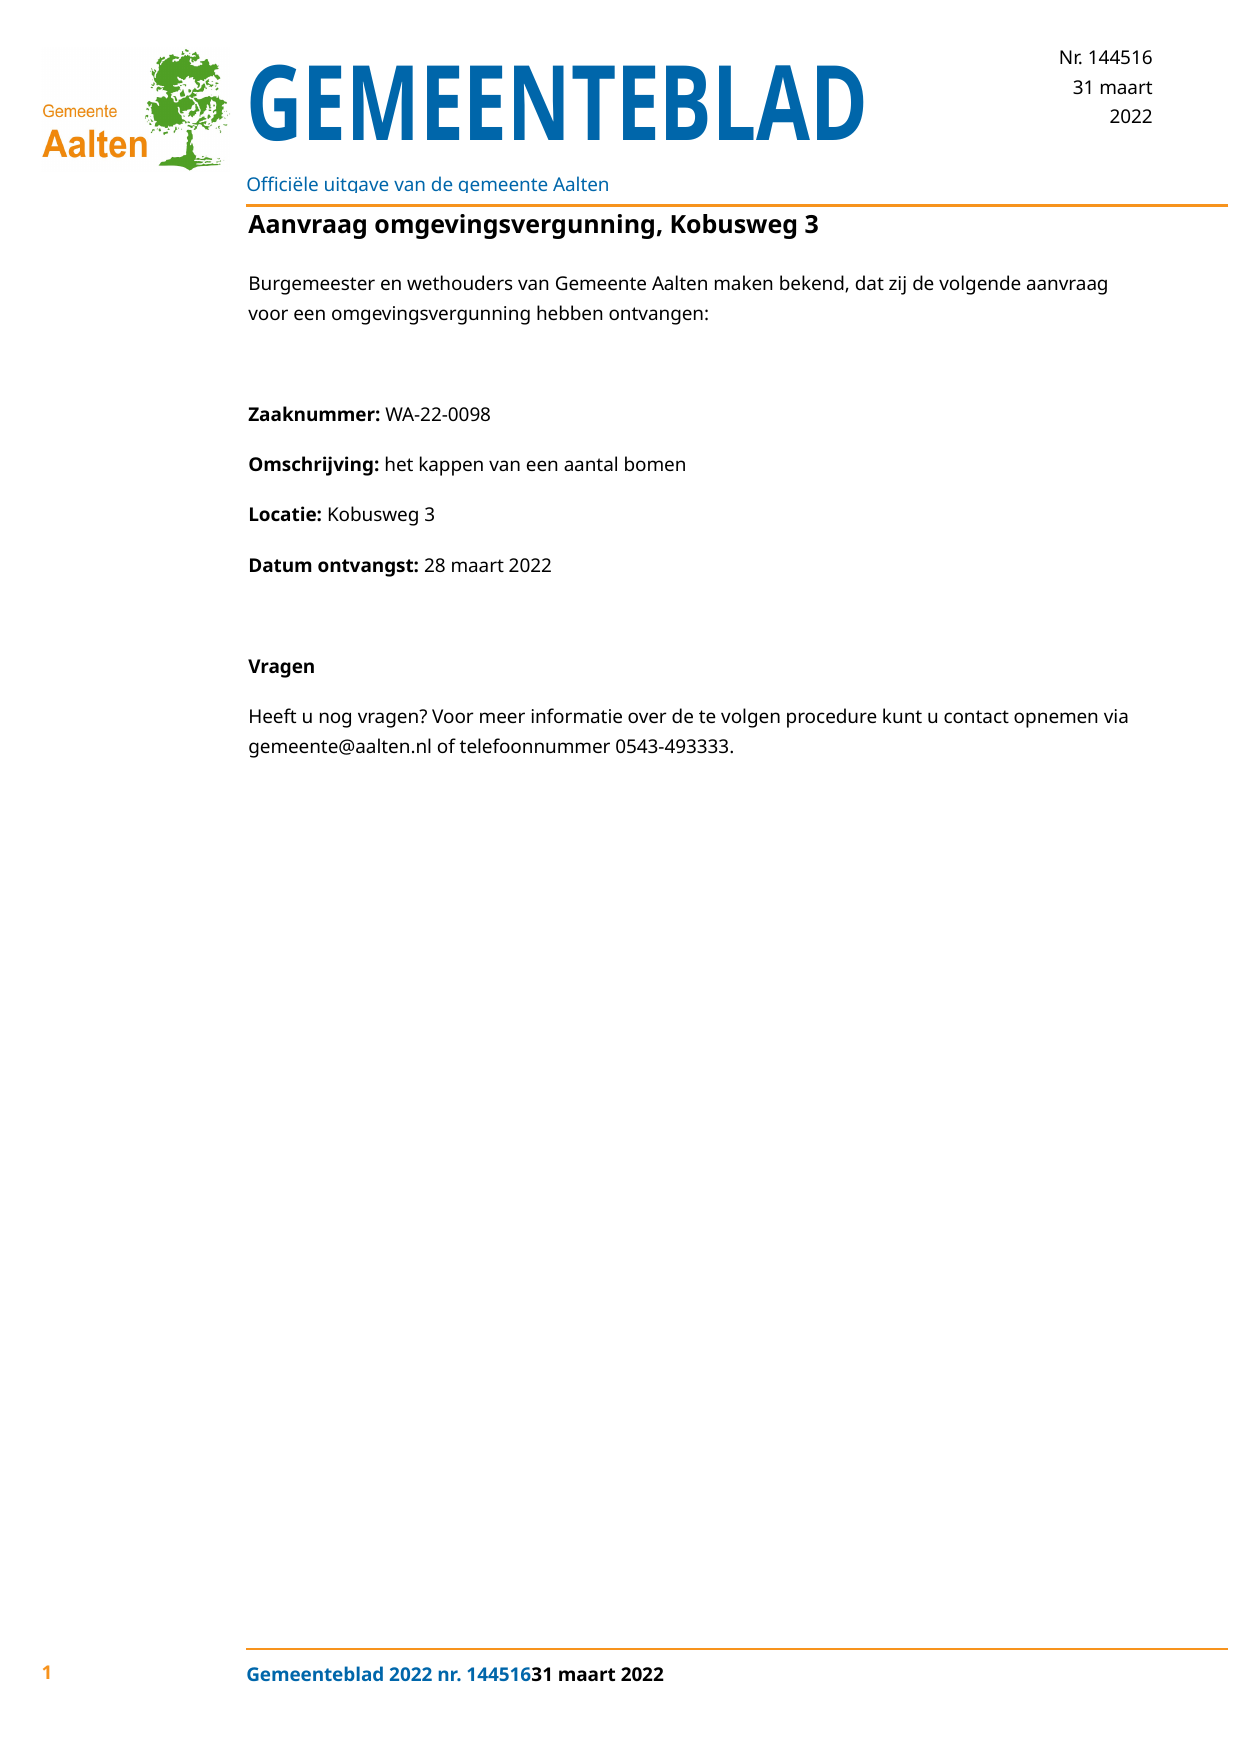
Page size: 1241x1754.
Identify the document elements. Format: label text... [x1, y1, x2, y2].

picture [41, 47, 231, 172]
text Zaaknummer: WA-22-0098 [248, 401, 1152, 426]
text Datum ontvangst: 28 maart 2022 [248, 552, 1152, 578]
text Locatie: Kobusweg 3 [248, 502, 1152, 527]
text Omschrijving: het kappen van een aantal bomen [248, 451, 1152, 477]
text Aanvraag omgevingsvergunning, Kobusweg 3 [248, 207, 1152, 241]
text Burgemeester en wethouders van Gemeente Aalten maken bekend, dat zij de volgende aanvraag voor een omgevingsvergunning hebben ontvangen: [248, 270, 1152, 326]
text Heeft u nog vragen? Voor meer informatie over de te volgen procedure kunt u contact opnemen via gemeente@aalten.nl of telefoonnummer 0543-493333. [248, 703, 1152, 758]
text Vragen [248, 653, 1152, 678]
